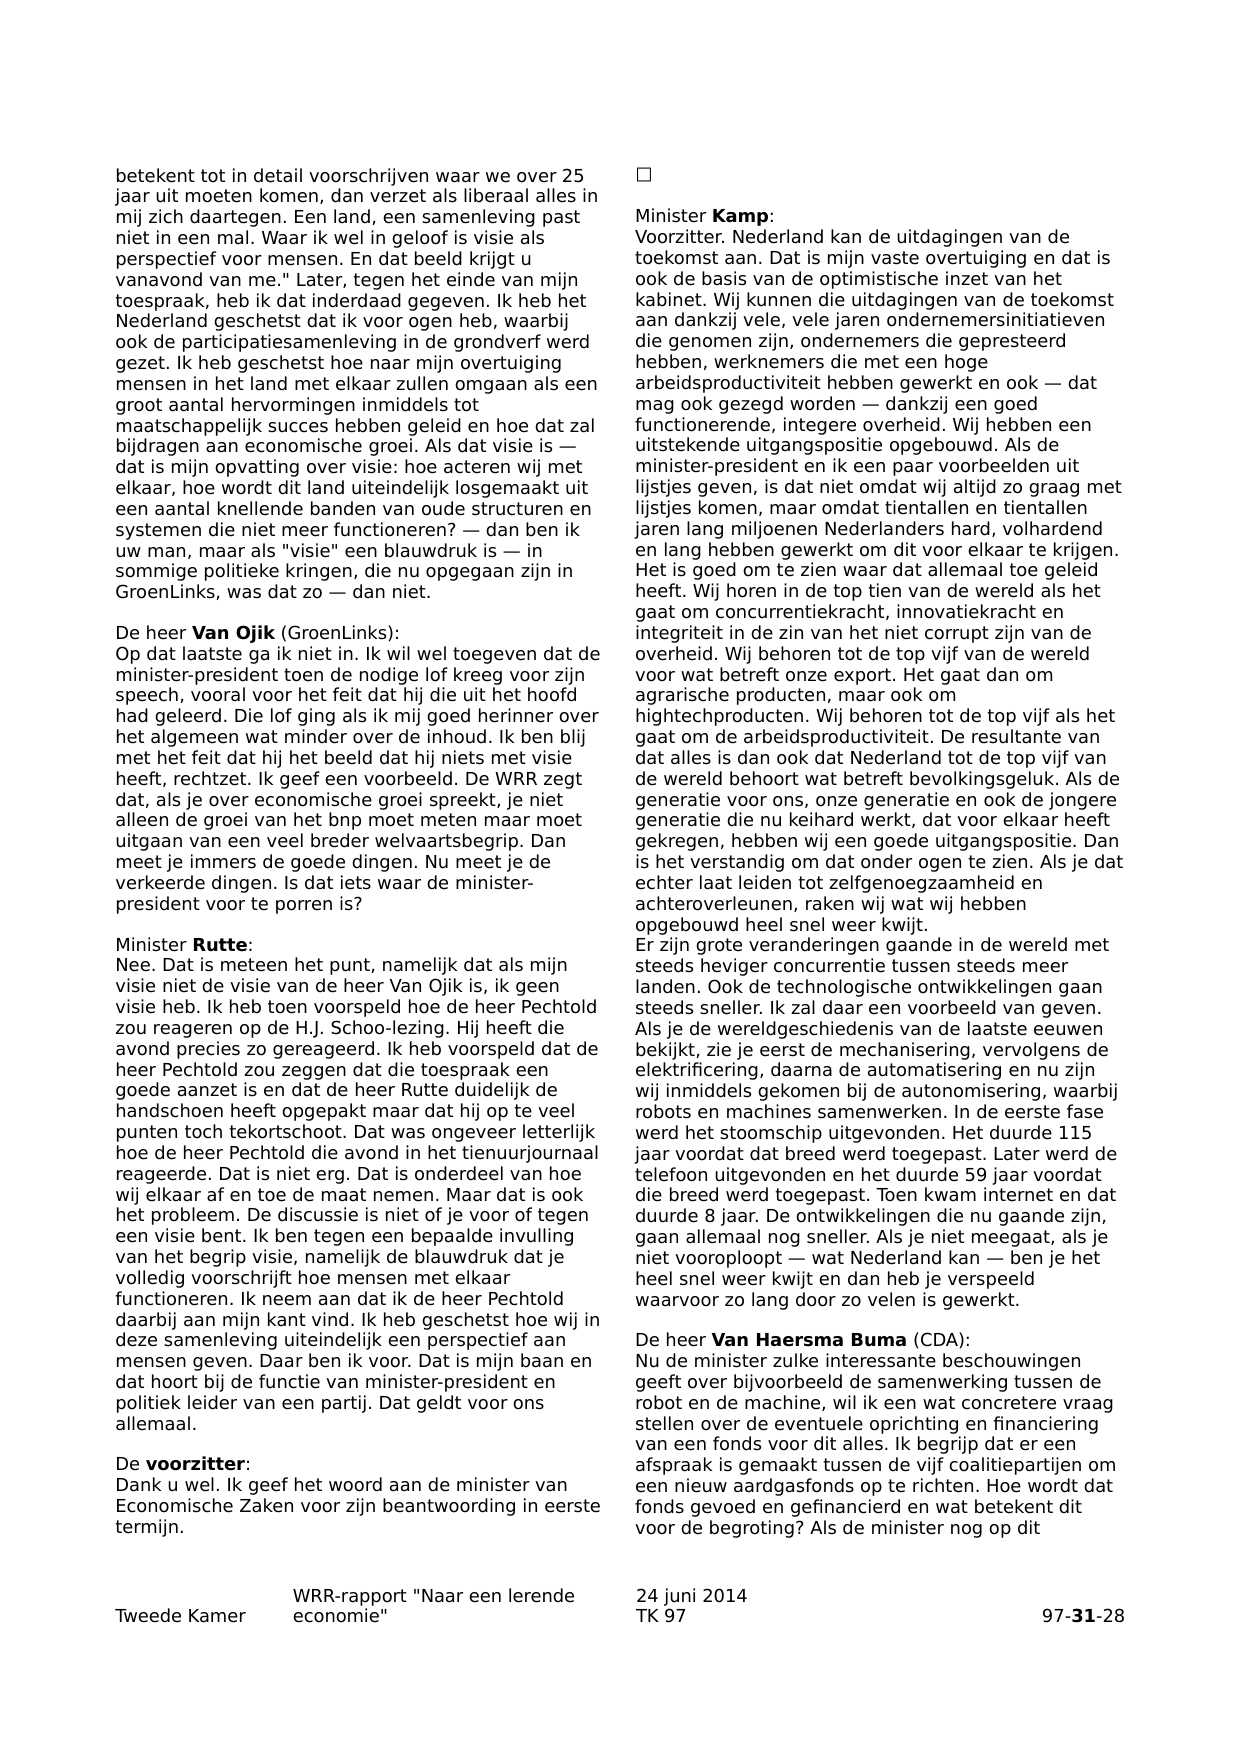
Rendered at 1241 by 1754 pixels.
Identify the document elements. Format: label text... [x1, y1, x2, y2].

text De heer Van Haersma Buma (CDA): [635, 1330, 1125, 1351]
text Er zijn grote veranderingen gaande in de wereld met steeds heviger concurrentie tussen steeds meer landen. Ook de technologische ontwikkelingen gaan steeds sneller. Ik zal daar een voorbeeld van geven. Als je de wereldgeschiedenis van de laatste eeuwen bekijkt, zie je eerst de mechanisering, vervolgens de elektrificering, daarna de automatisering en nu zijn wij inmiddels gekomen bij de autonomisering, waarbij robots en machines samenwerken. In de eerste fase werd het stoomschip uitgevonden. Het duurde 115 jaar voordat dat breed werd toegepast. Later werd de telefoon uitgevonden en het duurde 59 jaar voordat die breed werd toegepast. Toen kwam internet en dat duurde 8 jaar. De ontwikkelingen die nu gaande zijn, gaan allemaal nog sneller. Als je niet meegaat, als je niet vooroploopt — wat Nederland kan — ben je het heel snel weer kwijt en dan heb je verspeeld waarvoor zo lang door zo velen is gewerkt. [635, 935, 1125, 1310]
text Dank u wel. Ik geef het woord aan de minister van Economische Zaken voor zijn beantwoording in eerste termijn. [115, 1475, 605, 1537]
text Minister Rutte: [115, 934, 605, 955]
text Het is goed om te zien waar dat allemaal toe geleid heeft. Wij horen in de top tien van de wereld als het gaat om concurrentiekracht, innovatiekracht en integriteit in de zin van het niet corrupt zijn van de overheid. Wij behoren tot de top vijf van de wereld voor wat betreft onze export. Het gaat dan om agrarische producten, maar ook om hightechproducten. Wij behoren tot de top vijf als het gaat om de arbeidsproductiviteit. De resultante van dat alles is dan ook dat Nederland tot de top vijf van de wereld behoort wat betreft bevolkingsgeluk. Als de generatie voor ons, onze generatie en ook de jongere generatie die nu keihard werkt, dat voor elkaar heeft gekregen, hebben wij een goede uitgangspositie. Dan is het verstandig om dat onder ogen te zien. Als je dat echter laat leiden tot zelfgenoegzaamheid en achteroverleunen, raken wij wat wij hebben opgebouwd heel snel weer kwijt. [635, 560, 1125, 935]
text ⬜ [635, 165, 1125, 186]
text Minister Kamp: [635, 206, 1125, 227]
text Voorzitter. Nederland kan de uitdagingen van de toekomst aan. Dat is mijn vaste overtuiging en dat is ook de basis van de optimistische inzet van het kabinet. Wij kunnen die uitdagingen van de toekomst aan dankzij vele, vele jaren ondernemersinitiatieven die genomen zijn, ondernemers die gepresteerd hebben, werknemers die met een hoge arbeidsproductiviteit hebben gewerkt en ook — dat mag ook gezegd worden — dankzij een goed functionerende, integere overheid. Wij hebben een uitstekende uitgangspositie opgebouwd. Als de minister-president en ik een paar voorbeelden uit lijstjes geven, is dat niet omdat wij altijd zo graag met lijstjes komen, maar omdat tientallen en tientallen jaren lang miljoenen Nederlanders hard, volhardend en lang hebben gewerkt om dit voor elkaar te krijgen. [635, 227, 1125, 560]
text Nee. Dat is meteen het punt, namelijk dat als mijn visie niet de visie van de heer Van Ojik is, ik geen visie heb. Ik heb toen voorspeld hoe de heer Pechtold zou reageren op de H.J. Schoo-lezing. Hij heeft die avond precies zo gereageerd. Ik heb voorspeld dat de heer Pechtold zou zeggen dat die toespraak een goede aanzet is en dat de heer Rutte duidelijk de handschoen heeft opgepakt maar dat hij op te veel punten toch tekortschoot. Dat was ongeveer letterlijk hoe de heer Pechtold die avond in het tienuurjournaal reageerde. Dat is niet erg. Dat is onderdeel van hoe wij elkaar af en toe de maat nemen. Maar dat is ook het probleem. De discussie is niet of je voor of tegen een visie bent. Ik ben tegen een bepaalde invulling van het begrip visie, namelijk de blauwdruk dat je volledig voorschrijft hoe mensen met elkaar functioneren. Ik neem aan dat ik de heer Pechtold daarbij aan mijn kant vind. Ik heb geschetst hoe wij in deze samenleving uiteindelijk een perspectief aan mensen geven. Daar ben ik voor. Dat is mijn baan en dat hoort bij de functie van minister-president en politiek leider van een partij. Dat geldt voor ons allemaal. [115, 955, 605, 1434]
text De voorzitter: [115, 1454, 605, 1475]
text Nu de minister zulke interessante beschouwingen geeft over bijvoorbeeld de samenwerking tussen de robot en de machine, wil ik een wat concretere vraag stellen over de eventuele oprichting en financiering van een fonds voor dit alles. Ik begrijp dat er een afspraak is gemaakt tussen de vijf coalitiepartijen om een nieuw aardgasfonds op te richten. Hoe wordt dat fonds gevoed en gefinancierd en wat betekent dit voor de begroting? Als de minister nog op dit [635, 1351, 1125, 1538]
text Op dat laatste ga ik niet in. Ik wil wel toegeven dat de minister-president toen de nodige lof kreeg voor zijn speech, vooral voor het feit dat hij die uit het hoofd had geleerd. Die lof ging als ik mij goed herinner over het algemeen wat minder over de inhoud. Ik ben blij met het feit dat hij het beeld dat hij niets met visie heeft, rechtzet. Ik geef een voorbeeld. De WRR zegt dat, als je over economische groei spreekt, je niet alleen de groei van het bnp moet meten maar moet uitgaan van een veel breder welvaartsbegrip. Dan meet je immers de goede dingen. Nu meet je de verkeerde dingen. Is dat iets waar de minister-president voor te porren is? [115, 643, 605, 914]
text De heer Van Ojik (GroenLinks): [115, 623, 605, 643]
text betekent tot in detail voorschrijven waar we over 25 jaar uit moeten komen, dan verzet als liberaal alles in mij zich daartegen. Een land, een samenleving past niet in een mal. Waar ik wel in geloof is visie als perspectief voor mensen. En dat beeld krijgt u vanavond van me." Later, tegen het einde van mijn toespraak, heb ik dat inderdaad gegeven. Ik heb het Nederland geschetst dat ik voor ogen heb, waarbij ook de participatiesamenleving in de grondverf werd gezet. Ik heb geschetst hoe naar mijn overtuiging mensen in het land met elkaar zullen omgaan als een groot aantal hervormingen inmiddels tot maatschappelijk succes hebben geleid en hoe dat zal bijdragen aan economische groei. Als dat visie is — dat is mijn opvatting over visie: hoe acteren wij met elkaar, hoe wordt dit land uiteindelijk losgemaakt uit een aantal knellende banden van oude structuren en systemen die niet meer functioneren? — dan ben ik uw man, maar als "visie" een blauwdruk is — in sommige politieke kringen, die nu opgegaan zijn in GroenLinks, was dat zo — dan niet. [115, 165, 605, 603]
